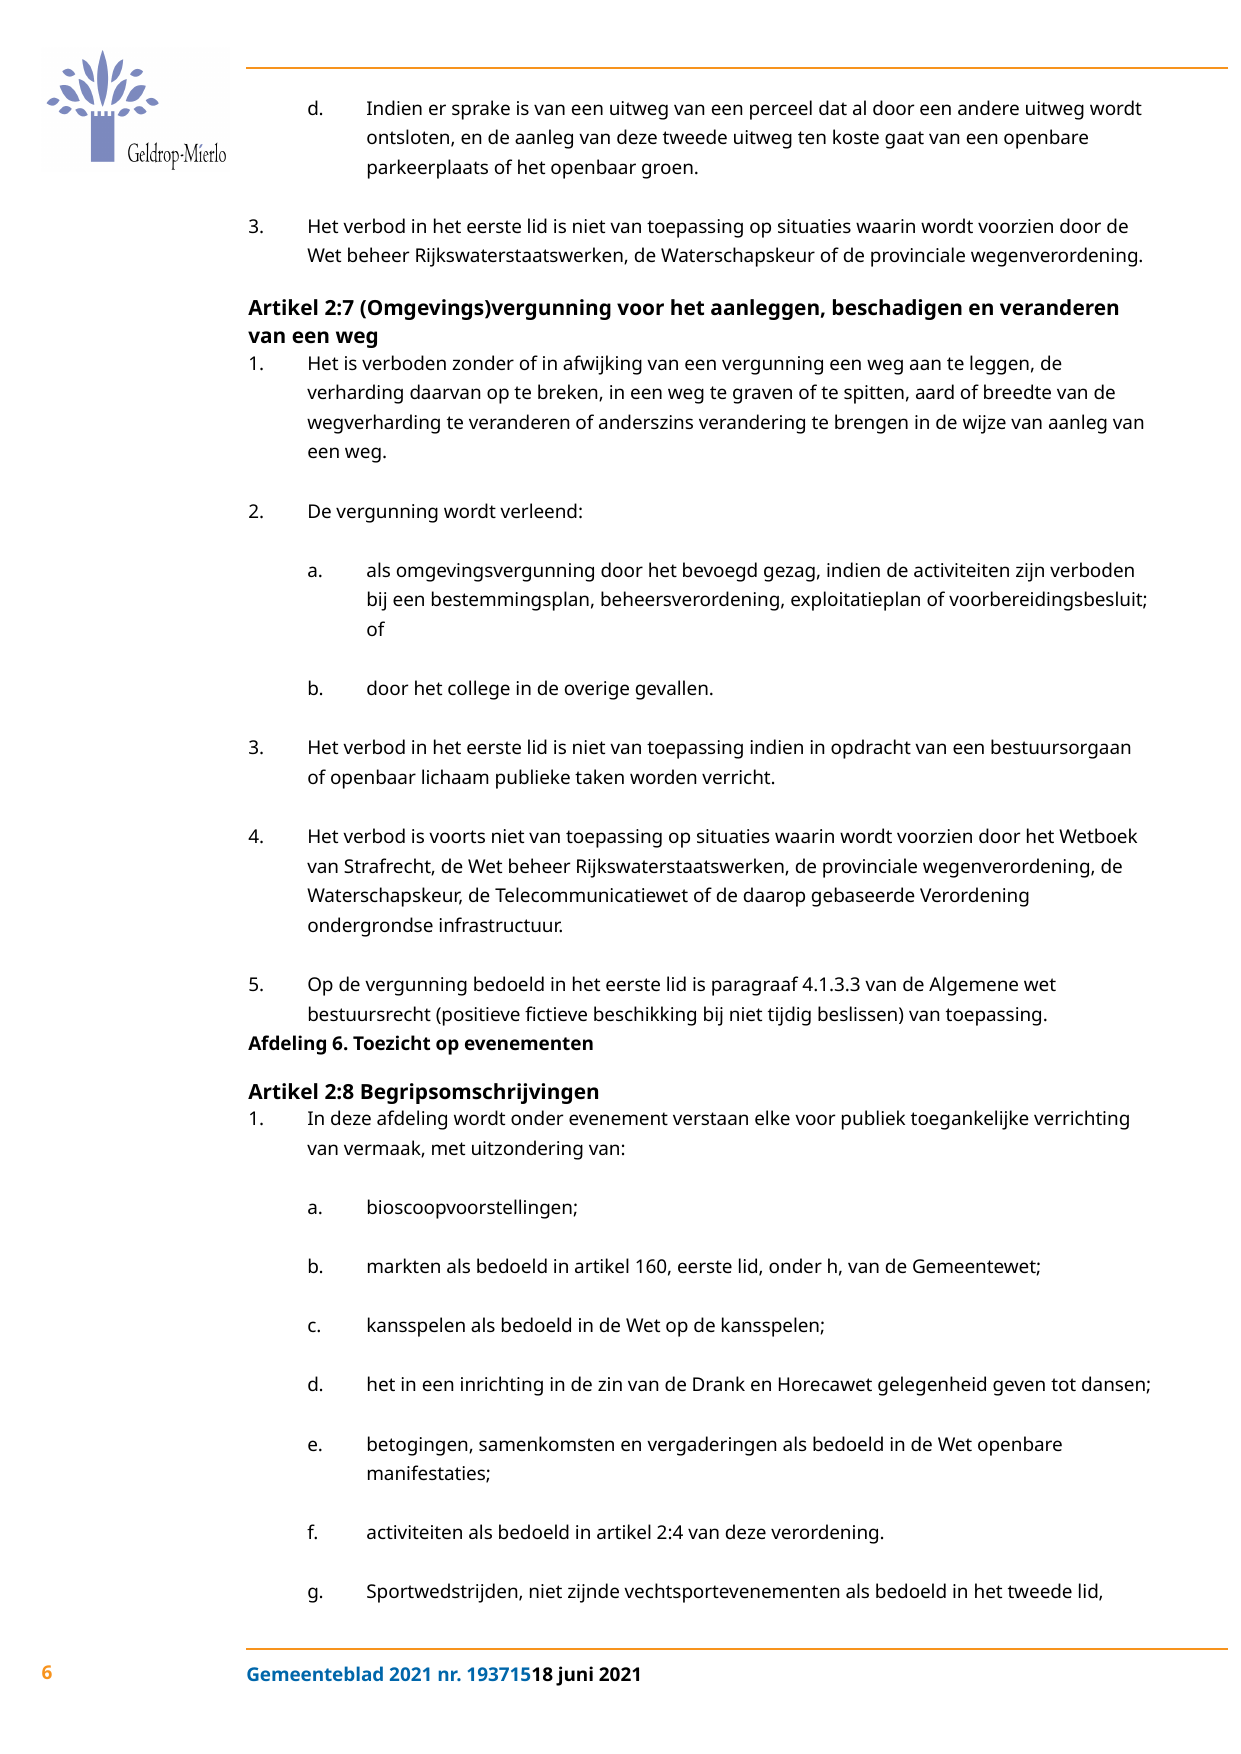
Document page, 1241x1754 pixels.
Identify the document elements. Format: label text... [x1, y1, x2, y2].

list Het verbod in het eerste lid is niet van toepassing op situaties waarin wordt voorzien door de Wet beheer Rijkswaterstaatswerken, de Waterschapskeur of de provinciale wegenverordening. [248, 213, 1152, 268]
list Het verbod is voorts niet van toepassing op situaties waarin wordt voorzien door het Wetboek van Strafrecht, de Wet beheer Rijkswaterstaatswerken, de provinciale wegenverordening, de Waterschapskeur, de Telecommunicatiewet of de daarop gebaseerde Verordening ondergrondse infrastructuur. [248, 823, 1152, 938]
list door het college in de overige gevallen. [307, 675, 1152, 701]
list bioscoopvoorstellingen; [307, 1194, 1152, 1220]
list als omgevingsvergunning door het bevoegd gezag, indien de activiteiten zijn verboden bij een bestemmingsplan, beheersverordening, exploitatieplan of voorbereidingsbesluit; of [307, 557, 1152, 642]
list markten als bedoeld in artikel 160, eerste lid, onder h, van de Gemeentewet; [307, 1253, 1152, 1279]
list In deze afdeling wordt onder evenement verstaan elke voor publiek toegankelijke verrichting van vermaak, met uitzondering van: [248, 1105, 1152, 1161]
list Indien er sprake is van een uitweg van een perceel dat al door een andere uitweg wordt ontsloten, en de aanleg van deze tweede uitweg ten koste gaat van een openbare parkeerplaats of het openbaar groen. [307, 95, 1152, 180]
list kansspelen als bedoeld in de Wet op de kansspelen; [307, 1312, 1152, 1338]
list activiteiten als bedoeld in artikel 2:4 van deze verordening. [307, 1519, 1152, 1545]
list De vergunning wordt verleend: [248, 498, 1152, 524]
text Afdeling 6. Toezicht op evenementen [248, 1030, 1152, 1056]
list Het verbod in het eerste lid is niet van toepassing indien in opdracht van een bestuursorgaan of openbaar lichaam publieke taken worden verricht. [248, 734, 1152, 790]
picture [41, 47, 231, 172]
text Artikel 2:7 (Omgevings)vergunning voor het aanleggen, beschadigen en veranderen van een weg [248, 293, 1152, 350]
text Artikel 2:8 Begripsomschrijvingen [248, 1077, 1152, 1105]
list Sportwedstrijden, niet zijnde vechtsportevenementen als bedoeld in het tweede lid, [307, 1579, 1152, 1604]
list het in een inrichting in de zin van de Drank en Horecawet gelegenheid geven tot dansen; [307, 1372, 1152, 1397]
list Het is verboden zonder of in afwijking van een vergunning een weg aan te leggen, de verharding daarvan op te breken, in een weg te graven of te spitten, aard of breedte van de wegverharding te veranderen of anderszins verandering te brengen in de wijze van aanleg van een weg. [248, 350, 1152, 464]
list Op de vergunning bedoeld in het eerste lid is paragraaf 4.1.3.3 van de Algemene wet bestuursrecht (positieve fictieve beschikking bij niet tijdig beslissen) van toepassing. [248, 971, 1152, 1027]
list betogingen, samenkomsten en vergaderingen als bedoeld in de Wet openbare manifestaties; [307, 1431, 1152, 1486]
